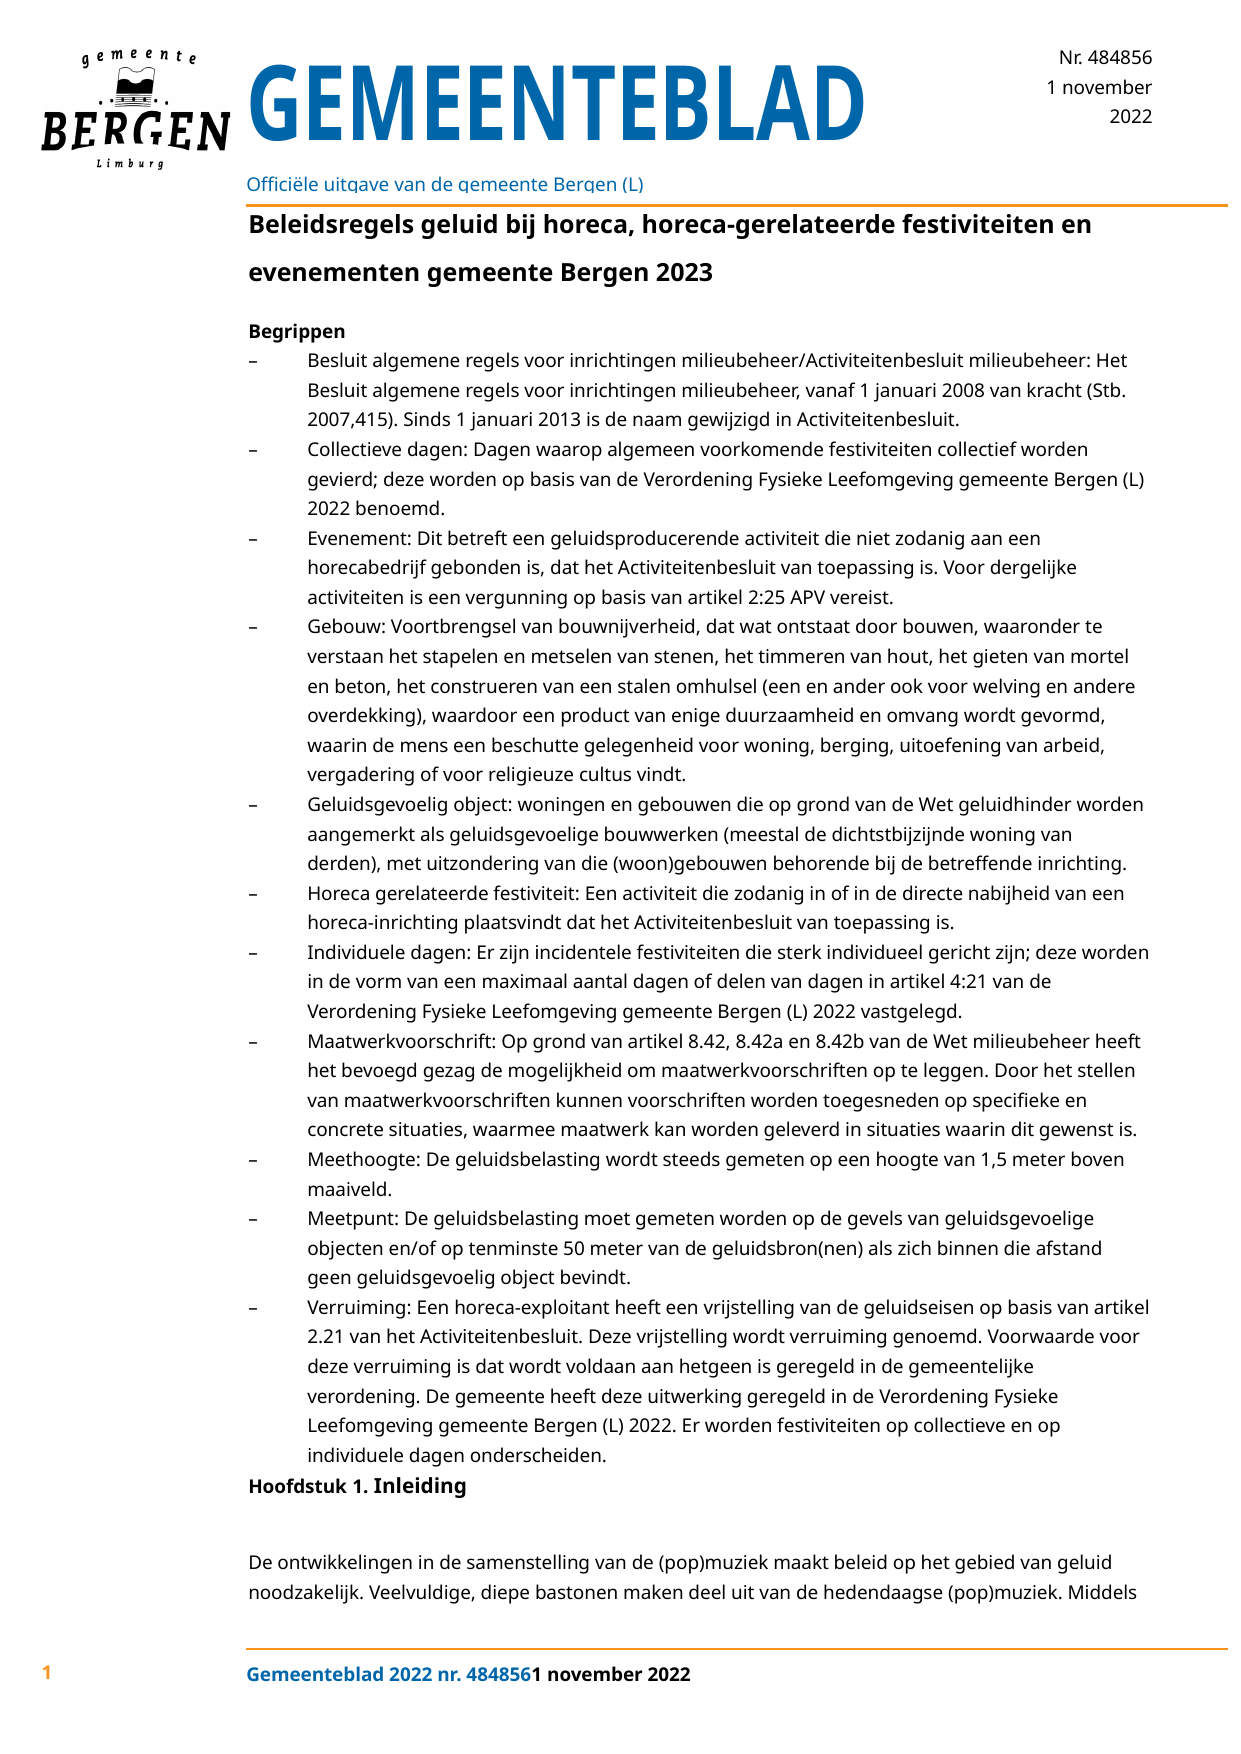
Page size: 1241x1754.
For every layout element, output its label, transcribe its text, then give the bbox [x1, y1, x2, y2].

list Verruiming: Een horeca-exploitant heeft een vrijstelling van de geluidseisen op basis van artikel 2.21 van het Activiteitenbesluit. Deze vrijstelling wordt verruiming genoemd. Voorwaarde voor deze verruiming is dat wordt voldaan aan hetgeen is geregeld in de gemeentelijke verordening. De gemeente heeft deze uitwerking geregeld in de Verordening Fysieke Leefomgeving gemeente Bergen (L) 2022. Er worden festiviteiten op collectieve en op individuele dagen onderscheiden. [248, 1294, 1152, 1468]
list Horeca gerelateerde festiviteit: Een activiteit die zodanig in of in de directe nabijheid van een horeca-inrichting plaatsvindt dat het Activiteitenbesluit van toepassing is. [248, 880, 1152, 935]
list Individuele dagen: Er zijn incidentele festiviteiten die sterk individueel gericht zijn; deze worden in de vorm van een maximaal aantal dagen of delen van dagen in artikel 4:21 van de Verordening Fysieke Leefomgeving gemeente Bergen (L) 2022 vastgelegd. [248, 939, 1152, 1024]
list Besluit algemene regels voor inrichtingen milieubeheer/Activiteitenbesluit milieubeheer: Het Besluit algemene regels voor inrichtingen milieubeheer, vanaf 1 januari 2008 van kracht (Stb. 2007,415). Sinds 1 januari 2013 is de naam gewijzigd in Activiteitenbesluit. [248, 347, 1152, 432]
text Beleidsregels geluid bij horeca, horeca-gerelateerde festiviteiten en evenementen gemeente Bergen 2023 [248, 207, 1152, 288]
list Meethoogte: De geluidsbelasting wordt steeds gemeten op een hoogte van 1,5 meter boven maaiveld. [248, 1146, 1152, 1202]
text Begrippen [248, 318, 1152, 344]
list Meetpunt: De geluidsbelasting moet gemeten worden op de gevels van geluidsgevoelige objecten en/of op tenminste 50 meter van de geluidsbron(nen) als zich binnen die afstand geen geluidsgevoelig object bevindt. [248, 1205, 1152, 1290]
list Maatwerkvoorschrift: Op grond van artikel 8.42, 8.42a en 8.42b van de Wet milieubeheer heeft het bevoegd gezag de mogelijkheid om maatwerkvoorschriften op te leggen. Door het stellen van maatwerkvoorschriften kunnen voorschriften worden toegesneden op specifieke en concrete situaties, waarmee maatwerk kan worden geleverd in situaties waarin dit gewenst is. [248, 1028, 1152, 1142]
text De ontwikkelingen in de samenstelling van de (pop)muziek maakt beleid op het gebied van geluid noodzakelijk. Veelvuldige, diepe bastonen maken deel uit van de hedendaagse (pop)muziek. Middels [248, 1549, 1152, 1605]
list Evenement: Dit betreft een geluidsproducerende activiteit die niet zodanig aan een horecabedrijf gebonden is, dat het Activiteitenbesluit van toepassing is. Voor dergelijke activiteiten is een vergunning op basis van artikel 2:25 APV vereist. [248, 525, 1152, 610]
list Geluidsgevoelig object: woningen en gebouwen die op grond van de Wet geluidhinder worden aangemerkt als geluidsgevoelige bouwwerken (meestal de dichtstbijzijnde woning van derden), met uitzondering van die (woon)gebouwen behorende bij de betreffende inrichting. [248, 791, 1152, 876]
text Hoofdstuk 1. Inleiding [248, 1472, 1152, 1500]
list Gebouw: Voortbrengsel van bouwnijverheid, dat wat ontstaat door bouwen, waaronder te verstaan het stapelen en metselen van stenen, het timmeren van hout, het gieten van mortel en beton, het construeren van een stalen omhulsel (een en ander ook voor welving en andere overdekking), waardoor een product van enige duurzaamheid en omvang wordt gevormd, waarin de mens een beschutte gelegenheid voor woning, berging, uitoefening van arbeid, vergadering of voor religieuze cultus vindt. [248, 614, 1152, 787]
picture [41, 47, 231, 172]
list Collectieve dagen: Dagen waarop algemeen voorkomende festiviteiten collectief worden gevierd; deze worden op basis van de Verordening Fysieke Leefomgeving gemeente Bergen (L) 2022 benoemd. [248, 436, 1152, 521]
